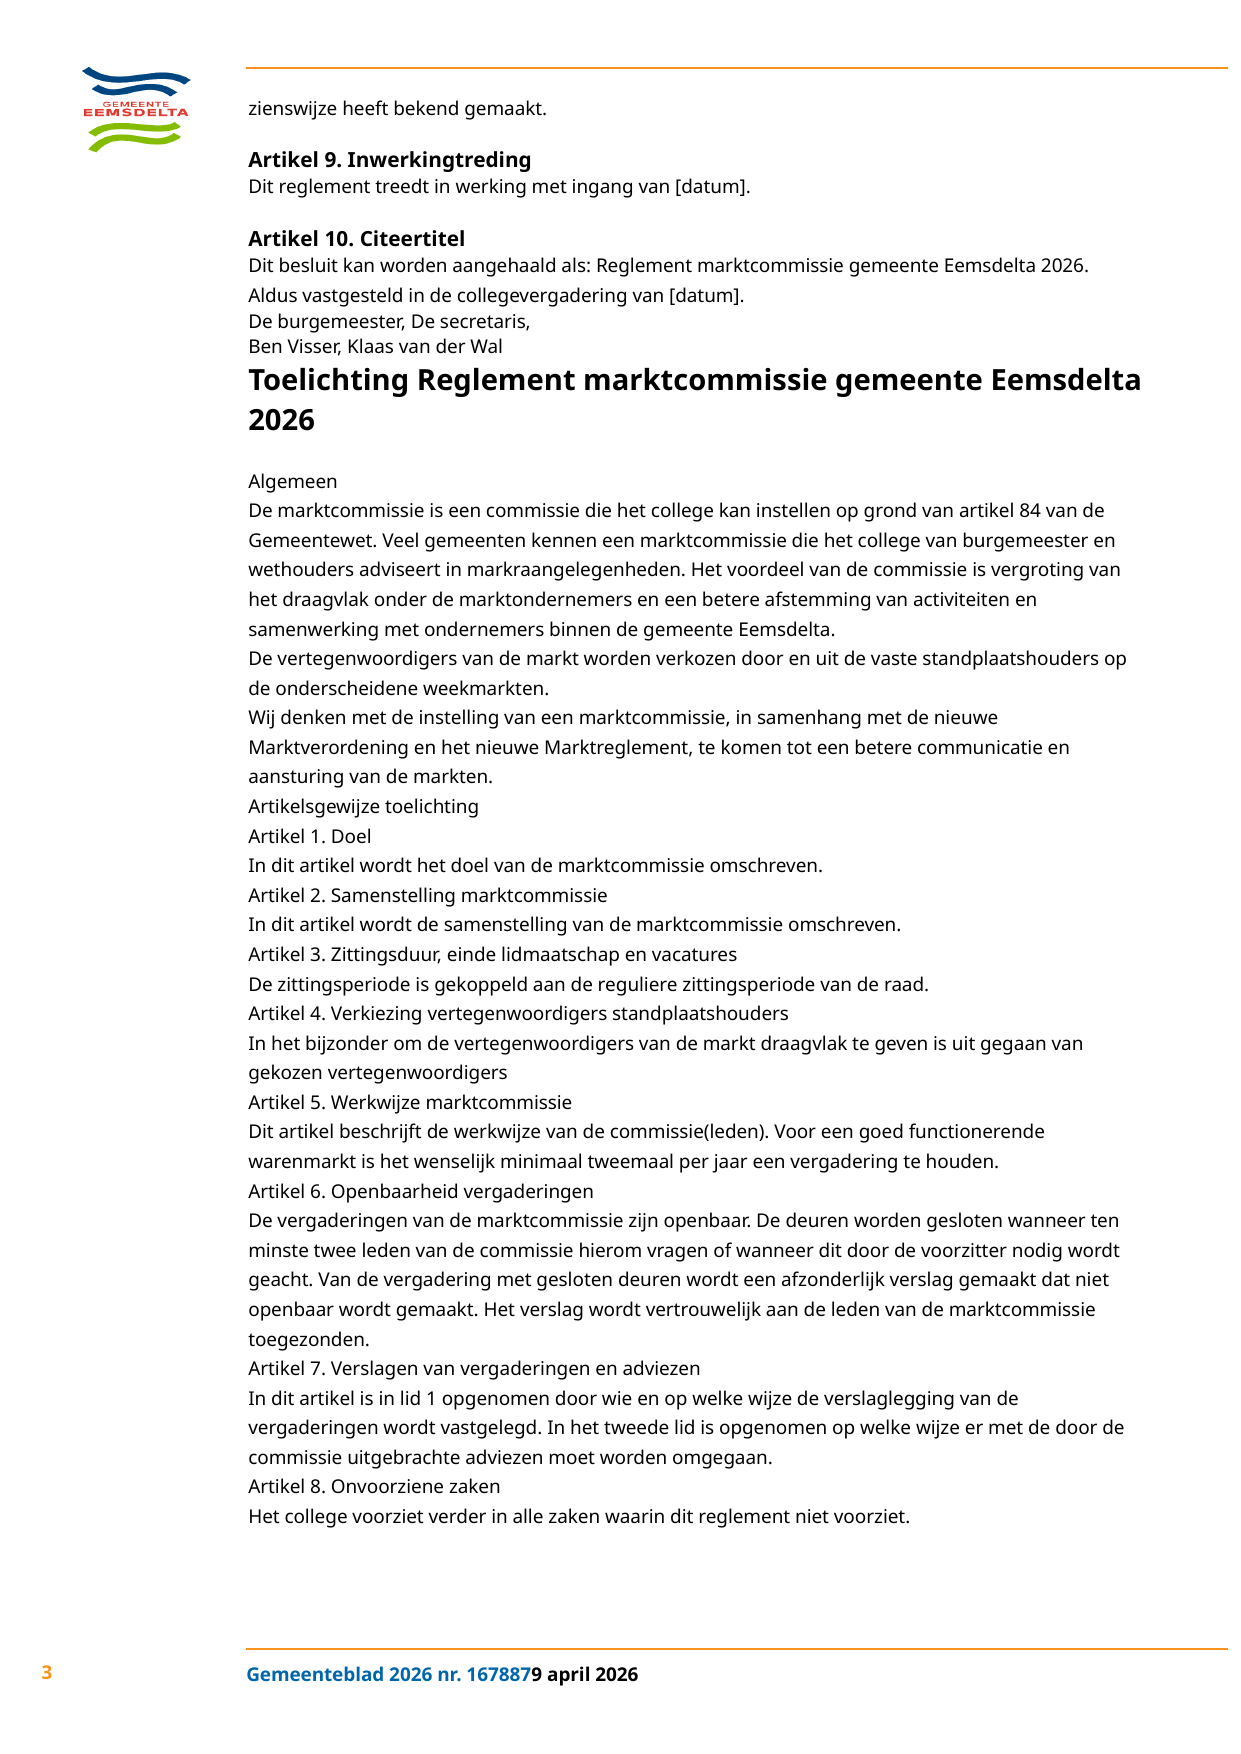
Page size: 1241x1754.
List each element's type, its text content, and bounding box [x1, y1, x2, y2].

text Artikel 2. Samenstelling marktcommissie [248, 882, 1152, 908]
text Artikel 7. Verslagen van vergaderingen en adviezen [248, 1355, 1152, 1381]
text Dit artikel beschrijft de werkwijze van de commissie(leden). Voor een goed functionerende warenmarkt is het wenselijk minimaal tweemaal per jaar een vergadering te houden. [248, 1119, 1152, 1174]
text Artikelsgewijze toelichting [248, 793, 1152, 819]
text Toelichting Reglement marktcommissie gemeente Eemsdelta 2026 [248, 359, 1152, 439]
text Artikel 9. Inwerkingtreding [248, 145, 1152, 174]
text Artikel 6. Openbaarheid vergaderingen [248, 1178, 1152, 1203]
text Artikel 4. Verkiezing vertegenwoordigers standplaatshouders [248, 1000, 1152, 1026]
text De burgemeester, De secretaris, [248, 308, 1152, 333]
text In het bijzonder om de vertegenwoordigers van de markt draagvlak te geven is uit gegaan van gekozen vertegenwoordigers [248, 1030, 1152, 1085]
text De zittingsperiode is gekoppeld aan de reguliere zittingsperiode van de raad. [248, 971, 1152, 996]
text Aldus vastgesteld in de collegevergadering van [datum]. [248, 282, 1152, 308]
text zienswijze heeft bekend gemaakt. [248, 95, 1152, 121]
text Artikel 3. Zittingsduur, einde lidmaatschap en vacatures [248, 941, 1152, 967]
text Artikel 8. Onvoorziene zaken [248, 1474, 1152, 1499]
text Het college voorziet verder in alle zaken waarin dit reglement niet voorziet. [248, 1503, 1152, 1529]
text Dit reglement treedt in werking met ingang van [datum]. [248, 174, 1152, 199]
text Artikel 1. Doel [248, 823, 1152, 848]
text Wij denken met de instelling van een marktcommissie, in samenhang met de nieuwe Marktverordening en het nieuwe Marktreglement, te komen tot een betere communicatie en aansturing van de markten. [248, 704, 1152, 789]
text In dit artikel wordt de samenstelling van de marktcommissie omschreven. [248, 912, 1152, 937]
text Artikel 5. Werkwijze marktcommissie [248, 1089, 1152, 1115]
text Algemeen [248, 468, 1152, 493]
picture [41, 47, 231, 172]
text De marktcommissie is een commissie die het college kan instellen op grond van artikel 84 van de Gemeentewet. Veel gemeenten kennen een marktcommissie die het college van burgemeester en wethouders adviseert in markraangelegenheden. Het voordeel van de commissie is vergroting van het draagvlak onder de marktondernemers en een betere afstemming van activiteiten en samenwerking met ondernemers binnen de gemeente Eemsdelta. [248, 497, 1152, 641]
text Ben Visser, Klaas van der Wal [248, 333, 1152, 359]
text In dit artikel is in lid 1 opgenomen door wie en op welke wijze de verslaglegging van de vergaderingen wordt vastgelegd. In het tweede lid is opgenomen op welke wijze er met de door de commissie uitgebrachte adviezen moet worden omgegaan. [248, 1385, 1152, 1470]
text Artikel 10. Citeertitel [248, 224, 1152, 252]
text De vergaderingen van de marktcommissie zijn openbaar. De deuren worden gesloten wanneer ten minste twee leden van de commissie hierom vragen of wanneer dit door de voorzitter nodig wordt geacht. Van de vergadering met gesloten deuren wordt een afzonderlijk verslag gemaakt dat niet openbaar wordt gemaakt. Het verslag wordt vertrouwelijk aan de leden van de marktcommissie toegezonden. [248, 1207, 1152, 1351]
text Dit besluit kan worden aangehaald als: Reglement marktcommissie gemeente Eemsdelta 2026. [248, 252, 1152, 278]
text De vertegenwoordigers van de markt worden verkozen door en uit de vaste standplaatshouders op de onderscheidene weekmarkten. [248, 645, 1152, 701]
text In dit artikel wordt het doel van de marktcommissie omschreven. [248, 852, 1152, 878]
